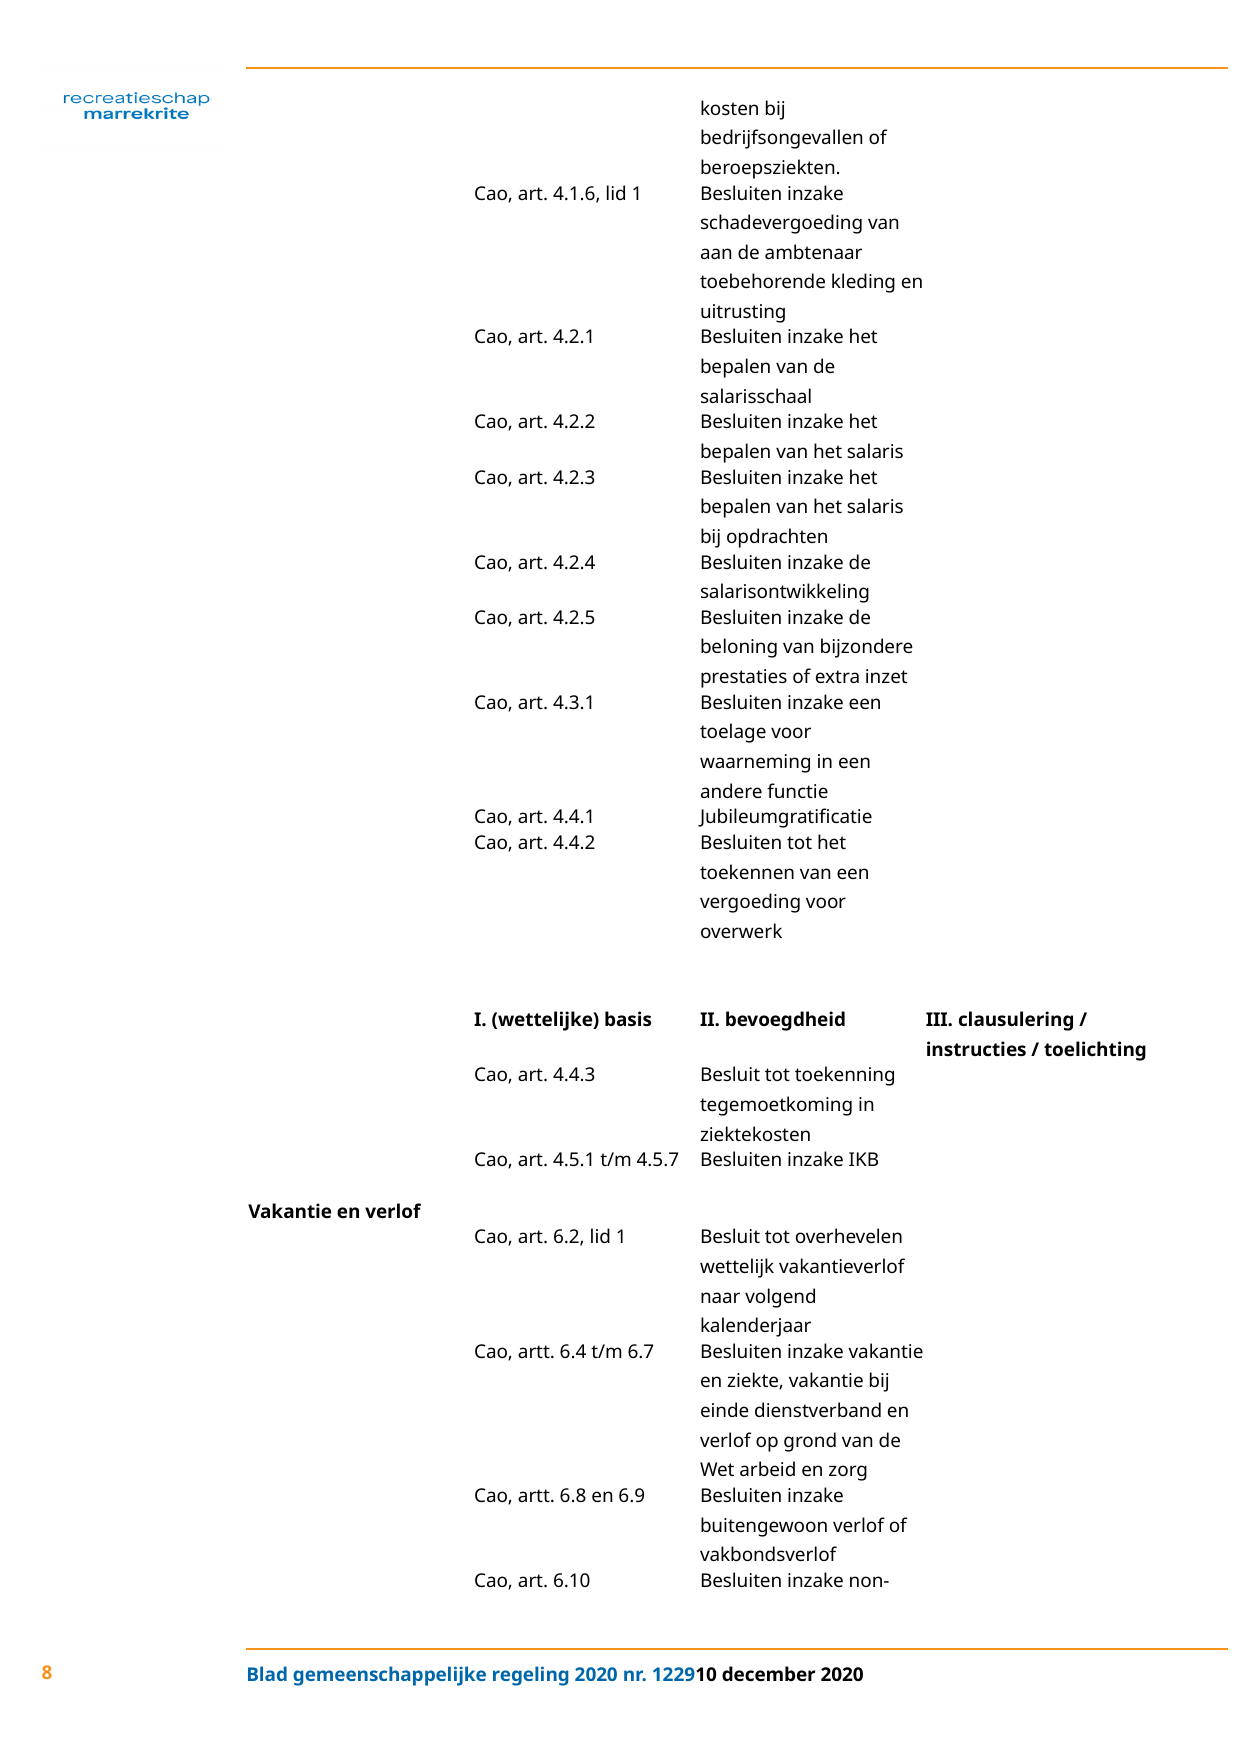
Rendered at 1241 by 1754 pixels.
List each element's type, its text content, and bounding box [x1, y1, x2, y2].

table_cell Cao, art. 4.5.1 t/m 4.5.7 [474, 1146, 700, 1172]
table_cell Vakantie en verlof [248, 1198, 1152, 1224]
table_cell [926, 409, 1152, 464]
table_cell Besluiten inzake een toelage voor waarneming in een andere functie [700, 689, 926, 803]
table_cell [926, 464, 1152, 549]
table_cell [248, 1172, 474, 1198]
table_cell Besluiten tot het toekennen van een vergoeding voor overwerk [700, 829, 926, 944]
table_cell [248, 689, 474, 803]
table_cell Besluiten inzake non- [700, 1567, 926, 1593]
table_cell Besluiten inzake de beloning van bijzondere prestaties of extra inzet [700, 604, 926, 689]
table_cell Besluit tot toekenning tegemoetkoming in ziektekosten [700, 1062, 926, 1146]
table_cell [248, 549, 474, 604]
table_cell Besluiten inzake buitengewoon verlof of vakbondsverlof [700, 1482, 926, 1567]
table_cell [926, 829, 1152, 944]
table_cell Cao, art. 4.2.5 [474, 604, 700, 689]
table_cell [248, 464, 474, 549]
table_cell Cao, art. 4.4.2 [474, 829, 700, 944]
table_cell [926, 180, 1152, 324]
table_cell Cao, art. 4.2.3 [474, 464, 700, 549]
table_cell [926, 604, 1152, 689]
table_cell Cao, art. 4.1.6, lid 1 [474, 180, 700, 324]
table_cell Besluiten inzake het bepalen van het salaris bij opdrachten [700, 464, 926, 549]
table_cell [248, 95, 474, 180]
table_cell [248, 1062, 474, 1146]
table_cell [926, 1172, 1152, 1198]
picture [41, 47, 231, 172]
table_cell [926, 1224, 1152, 1338]
table_cell [248, 1567, 474, 1593]
table_cell [248, 409, 474, 464]
table_cell [926, 324, 1152, 409]
table_cell Cao, art. 4.2.2 [474, 409, 700, 464]
table_header I. (wettelijke) basis [474, 1006, 700, 1062]
table_cell [926, 689, 1152, 803]
table_cell Cao, art. 4.2.1 [474, 324, 700, 409]
table_cell [926, 549, 1152, 604]
table_cell Besluiten inzake het bepalen van de salarisschaal [700, 324, 926, 409]
table_cell Cao, art. 4.3.1 [474, 689, 700, 803]
table_cell Cao, artt. 6.4 t/m 6.7 [474, 1338, 700, 1482]
table_cell [474, 1172, 700, 1198]
table_cell Besluiten inzake vakantie en ziekte, vakantie bij einde dienstverband en verlof op grond van de Wet arbeid en zorg [700, 1338, 926, 1482]
table_cell Besluiten inzake de salarisontwikkeling [700, 549, 926, 604]
table_cell [474, 95, 700, 180]
table_cell [926, 1482, 1152, 1567]
table_cell [248, 180, 474, 324]
table_cell Besluiten inzake het bepalen van het salaris [700, 409, 926, 464]
table_cell Cao, art. 4.2.4 [474, 549, 700, 604]
table_cell [248, 804, 474, 829]
table_header III. clausulering / instructies / toelichting [926, 1006, 1152, 1062]
table_cell [248, 1146, 474, 1172]
table_cell Jubileumgratificatie [700, 804, 926, 829]
table_cell [700, 1172, 926, 1198]
table_cell [926, 1062, 1152, 1146]
table_cell [926, 1567, 1152, 1593]
table_cell Besluiten inzake IKB [700, 1146, 926, 1172]
table_cell Cao, art. 4.4.3 [474, 1062, 700, 1146]
table_cell [248, 1482, 474, 1567]
table_cell Cao, art. 4.4.1 [474, 804, 700, 829]
table_cell [926, 95, 1152, 180]
table_cell kosten bij bedrijfsongevallen of beroepsziekten. [700, 95, 926, 180]
table_cell [248, 829, 474, 944]
table_cell [926, 1338, 1152, 1482]
table_cell Cao, artt. 6.8 en 6.9 [474, 1482, 700, 1567]
table_cell Besluit tot overhevelen wettelijk vakantieverlof naar volgend kalenderjaar [700, 1224, 926, 1338]
table_header II. bevoegdheid [700, 1006, 926, 1062]
table_header [248, 1006, 474, 1062]
table_cell [248, 1338, 474, 1482]
table_cell Besluiten inzake schadevergoeding van aan de ambtenaar toebehorende kleding en uitrusting [700, 180, 926, 324]
table_cell [248, 324, 474, 409]
table_cell [248, 604, 474, 689]
table_cell [926, 804, 1152, 829]
table_cell [926, 1146, 1152, 1172]
table_cell Cao, art. 6.10 [474, 1567, 700, 1593]
table_cell Cao, art. 6.2, lid 1 [474, 1224, 700, 1338]
table_cell [248, 1224, 474, 1338]
